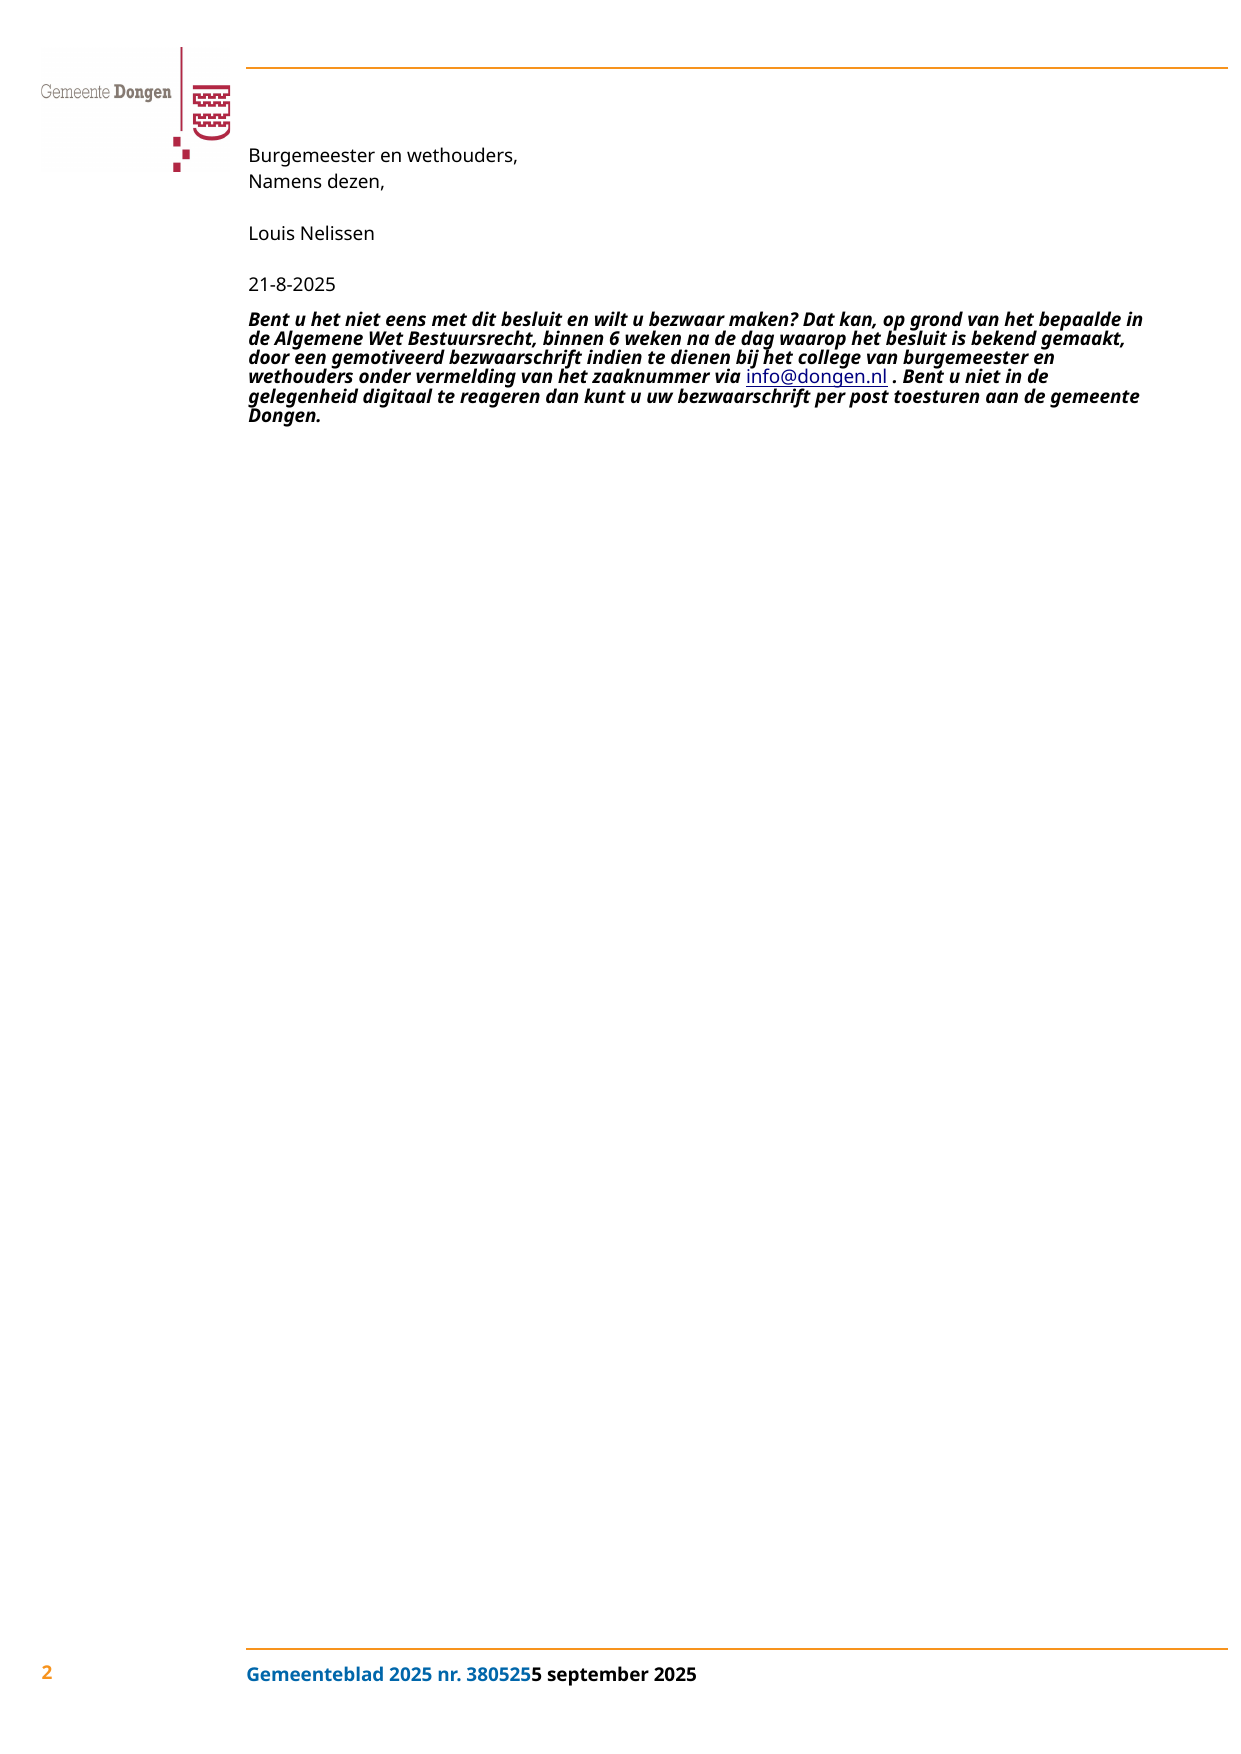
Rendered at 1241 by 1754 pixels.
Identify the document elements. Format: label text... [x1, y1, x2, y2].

text Namens dezen, [248, 168, 1152, 194]
text 21-8-2025 [248, 271, 1152, 297]
text Bent u het niet eens met dit besluit en wilt u bezwaar maken? Dat kan, op grond van het bepaalde in de Algemene Wet Bestuursrecht, binnen 6 weken na de dag waarop het besluit is bekend gemaakt, door een gemotiveerd bezwaarschrift indien te dienen bij het college van burgemeester en wethouders onder vermelding van het zaaknummer via info@dongen.nl . Bent u niet in de gelegenheid digitaal te reageren dan kunt u uw bezwaarschrift per post toesturen aan de gemeente Dongen. [248, 311, 1152, 426]
text Louis Nelissen [248, 220, 1152, 246]
picture [41, 47, 231, 172]
text Burgemeester en wethouders, [248, 143, 1152, 168]
